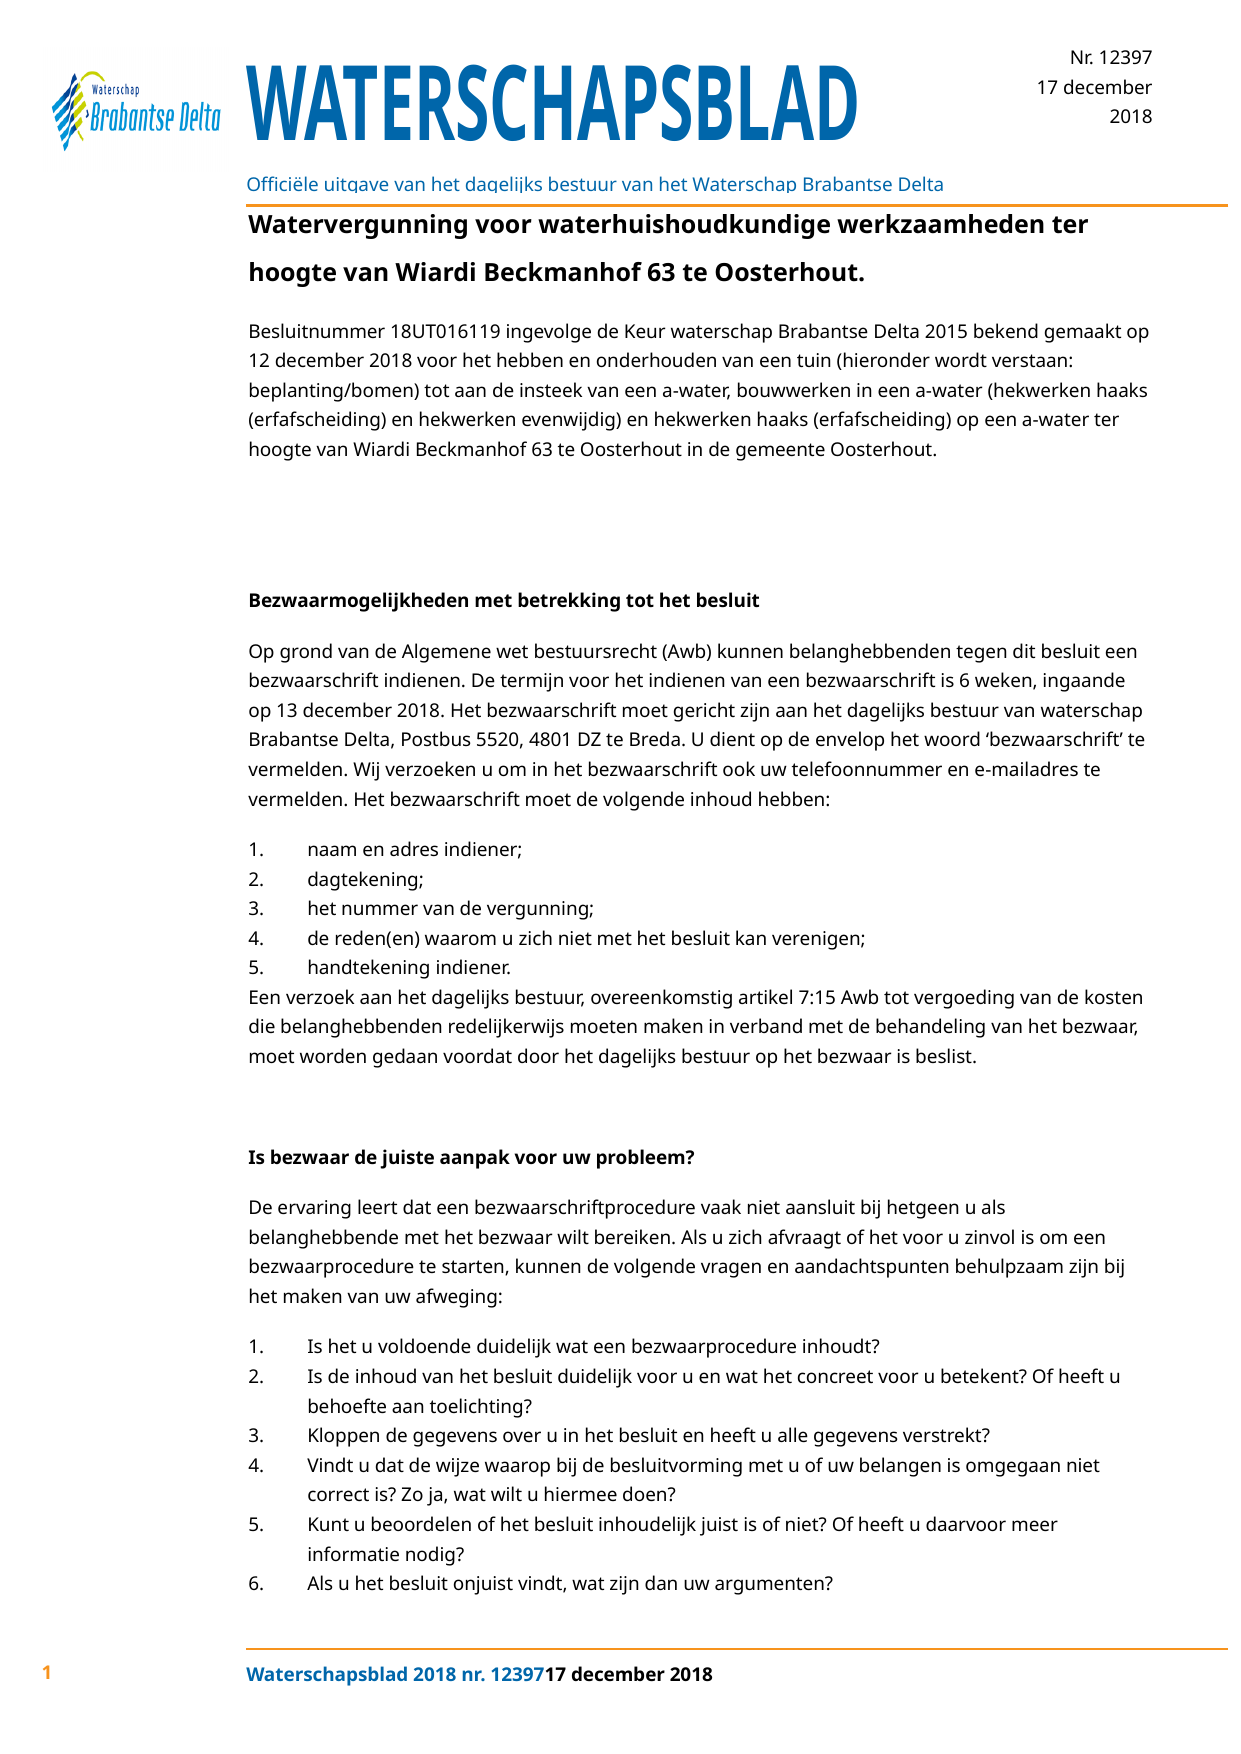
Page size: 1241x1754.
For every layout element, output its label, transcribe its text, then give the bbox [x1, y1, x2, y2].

list Vindt u dat de wijze waarop bij de besluitvorming met u of uw belangen is omgegaan niet correct is? Zo ja, wat wilt u hiermee doen? [248, 1452, 1152, 1507]
text Watervergunning voor waterhuishoudkundige werkzaamheden ter hoogte van Wiardi Beckmanhof 63 te Oosterhout. [248, 207, 1152, 288]
text Op grond van de Algemene wet bestuursrecht (Awb) kunnen belanghebbenden tegen dit besluit een bezwaarschrift indienen. De termijn voor het indienen van een bezwaarschrift is 6 weken, ingaande op 13 december 2018. Het bezwaarschrift moet gericht zijn aan het dagelijks bestuur van waterschap Brabantse Delta, Postbus 5520, 4801 DZ te Breda. U dient op de envelop het woord ‘bezwaarschrift’ te vermelden. Wij verzoeken u om in het bezwaarschrift ook uw telefoonnummer en e‑mailadres te vermelden. Het bezwaarschrift moet de volgende inhoud hebben: [248, 638, 1152, 812]
list handtekening indiener. [248, 954, 1152, 980]
list de reden(en) waarom u zich niet met het besluit kan verenigen; [248, 925, 1152, 951]
text Een verzoek aan het dagelijks bestuur, overeenkomstig artikel 7:15 Awb tot vergoeding van de kosten die belanghebbenden redelijkerwijs moeten maken in verband met de behandeling van het bezwaar, moet worden gedaan voordat door het dagelijks bestuur op het bezwaar is beslist. [248, 984, 1152, 1069]
list Is het u voldoende duidelijk wat een bezwaarprocedure inhoudt? [248, 1334, 1152, 1359]
text Bezwaarmogelijkheden met betrekking tot het besluit [248, 587, 1152, 613]
list dagtekening; [248, 866, 1152, 892]
list Kloppen de gegevens over u in het besluit en heeft u alle gegevens verstrekt? [248, 1422, 1152, 1448]
text Besluitnummer 18UT016119 ingevolge de Keur waterschap Brabantse Delta 2015 bekend gemaakt op 12 december 2018 voor het hebben en onderhouden van een tuin (hieronder wordt verstaan: beplanting/bomen) tot aan de insteek van een a-water, bouwwerken in een a-water (hekwerken haaks (erfafscheiding) en hekwerken evenwijdig) en hekwerken haaks (erfafscheiding) op een a-water ter hoogte van Wiardi Beckmanhof 63 te Oosterhout in de gemeente Oosterhout. [248, 318, 1152, 462]
list Kunt u beoordelen of het besluit inhoudelijk juist is of niet? Of heeft u daarvoor meer informatie nodig? [248, 1511, 1152, 1567]
list Als u het besluit onjuist vindt, wat zijn dan uw argumenten? [248, 1570, 1152, 1596]
list naam en adres indiener; [248, 836, 1152, 862]
list het nummer van de vergunning; [248, 895, 1152, 921]
text Is bezwaar de juiste aanpak voor uw probleem? [248, 1144, 1152, 1170]
list Is de inhoud van het besluit duidelijk voor u en wat het concreet voor u betekent? Of heeft u behoefte aan toelichting? [248, 1363, 1152, 1419]
picture [41, 47, 231, 172]
text De ervaring leert dat een bezwaarschriftprocedure vaak niet aansluit bij hetgeen u als belanghebbende met het bezwaar wilt bereiken. Als u zich afvraagt of het voor u zinvol is om een bezwaarprocedure te starten, kunnen de volgende vragen en aandachtspunten behulpzaam zijn bij het maken van uw afweging: [248, 1194, 1152, 1309]
